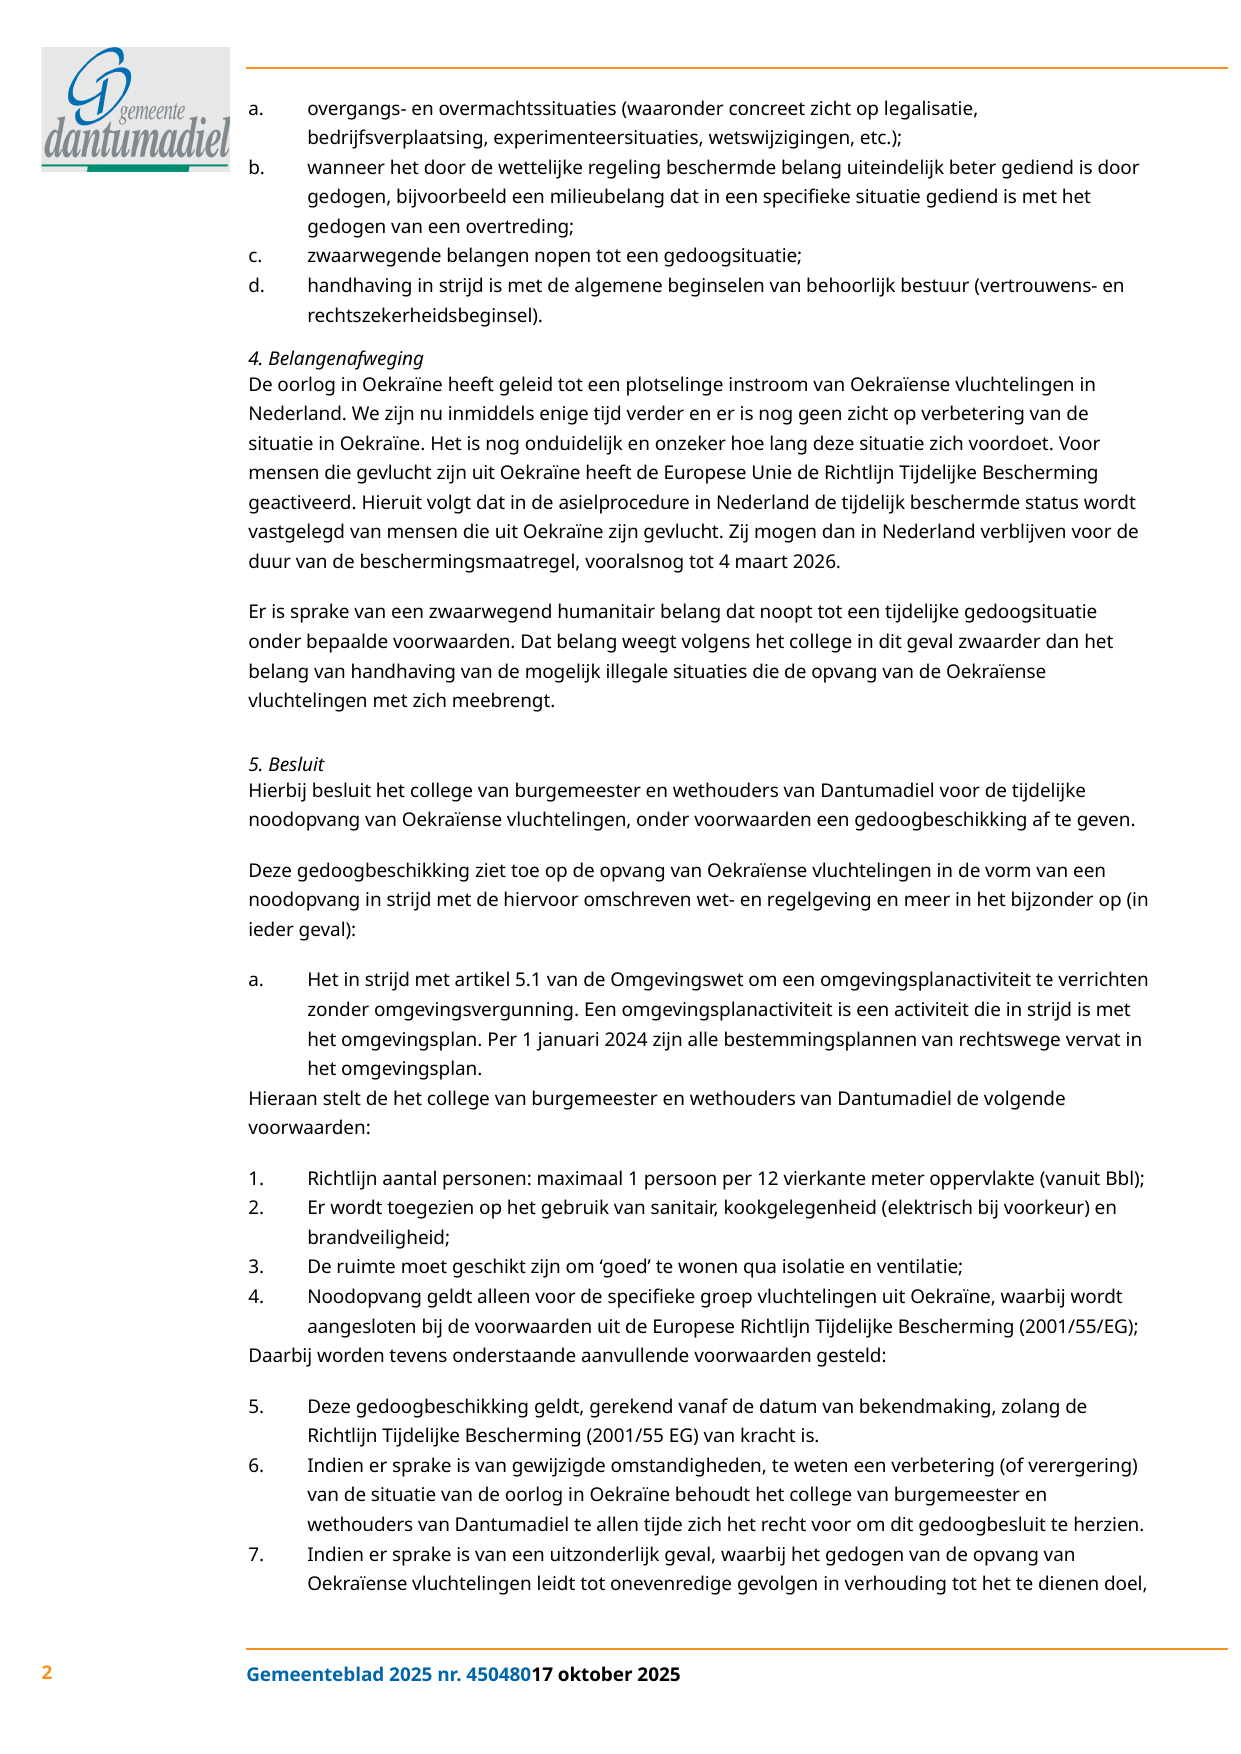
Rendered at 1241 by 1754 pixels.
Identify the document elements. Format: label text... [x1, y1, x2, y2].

text Hieraan stelt de het college van burgemeester en wethouders van Dantumadiel de volgende voorwaarden: [248, 1085, 1152, 1140]
text 5. Besluit [248, 751, 1152, 777]
list Indien er sprake is van gewijzigde omstandigheden, te weten een verbetering (of verergering) van de situatie van de oorlog in Oekraïne behoudt het college van burgemeester en wethouders van Dantumadiel te allen tijde zich het recht voor om dit gedoogbesluit te herzien. [248, 1452, 1152, 1537]
list Noodopvang geldt alleen voor de specifieke groep vluchtelingen uit Oekraïne, waarbij wordt aangesloten bij de voorwaarden uit de Europese Richtlijn Tijdelijke Bescherming (2001/55/EG); [248, 1283, 1152, 1339]
text De oorlog in Oekraïne heeft geleid tot een plotselinge instroom van Oekraïense vluchtelingen in Nederland. We zijn nu inmiddels enige tijd verder en er is nog geen zicht op verbetering van de situatie in Oekraïne. Het is nog onduidelijk en onzeker hoe lang deze situatie zich voordoet. Voor mensen die gevlucht zijn uit Oekraïne heeft de Europese Unie de Richtlijn Tijdelijke Bescherming geactiveerd. Hieruit volgt dat in de asielprocedure in Nederland de tijdelijk beschermde status wordt vastgelegd van mensen die uit Oekraïne zijn gevlucht. Zij mogen dan in Nederland verblijven voor de duur van de beschermingsmaatregel, vooralsnog tot 4 maart 2026. [248, 371, 1152, 574]
list handhaving in strijd is met de algemene beginselen van behoorlijk bestuur (vertrouwens- en rechtszekerheidsbeginsel). [248, 272, 1152, 328]
text Hierbij besluit het college van burgemeester en wethouders van Dantumadiel voor de tijdelijke noodopvang van Oekraïense vluchtelingen, onder voorwaarden een gedoogbeschikking af te geven. [248, 777, 1152, 832]
list Indien er sprake is van een uitzonderlijk geval, waarbij het gedogen van de opvang van Oekraïense vluchtelingen leidt tot onevenredige gevolgen in verhouding tot het te dienen doel, [248, 1541, 1152, 1596]
list Deze gedoogbeschikking geldt, gerekend vanaf de datum van bekendmaking, zolang de Richtlijn Tijdelijke Bescherming (2001/55 EG) van kracht is. [248, 1393, 1152, 1448]
list wanneer het door de wettelijke regeling beschermde belang uiteindelijk beter gediend is door gedogen, bijvoorbeeld een milieubelang dat in een specifieke situatie gediend is met het gedogen van een overtreding; [248, 154, 1152, 239]
text 4. Belangenafweging [248, 345, 1152, 371]
list overgangs- en overmachtssituaties (waaronder concreet zicht op legalisatie, bedrijfsverplaatsing, experimenteersituaties, wetswijzigingen, etc.); [248, 95, 1152, 150]
list De ruimte moet geschikt zijn om ‘goed’ te wonen qua isolatie en ventilatie; [248, 1254, 1152, 1279]
picture [41, 47, 231, 172]
text Deze gedoogbeschikking ziet toe op de opvang van Oekraïense vluchtelingen in de vorm van een noodopvang in strijd met de hiervoor omschreven wet- en regelgeving en meer in het bijzonder op (in ieder geval): [248, 857, 1152, 942]
list zwaarwegende belangen nopen tot een gedoogsituatie; [248, 243, 1152, 268]
list Het in strijd met artikel 5.1 van de Omgevingswet om een omgevingsplanactiviteit te verrichten zonder omgevingsvergunning. Een omgevingsplanactiviteit is een activiteit die in strijd is met het omgevingsplan. Per 1 januari 2024 zijn alle bestemmingsplannen van rechtswege vervat in het omgevingsplan. [248, 967, 1152, 1081]
list Er wordt toegezien op het gebruik van sanitair, kookgelegenheid (elektrisch bij voorkeur) en brandveiligheid; [248, 1194, 1152, 1250]
list Richtlijn aantal personen: maximaal 1 persoon per 12 vierkante meter oppervlakte (vanuit Bbl); [248, 1165, 1152, 1191]
text Er is sprake van een zwaarwegend humanitair belang dat noopt tot een tijdelijke gedoogsituatie onder bepaalde voorwaarden. Dat belang weegt volgens het college in dit geval zwaarder dan het belang van handhaving van de mogelijk illegale situaties die de opvang van de Oekraïense vluchtelingen met zich meebrengt. [248, 599, 1152, 713]
text Daarbij worden tevens onderstaande aanvullende voorwaarden gesteld: [248, 1342, 1152, 1368]
